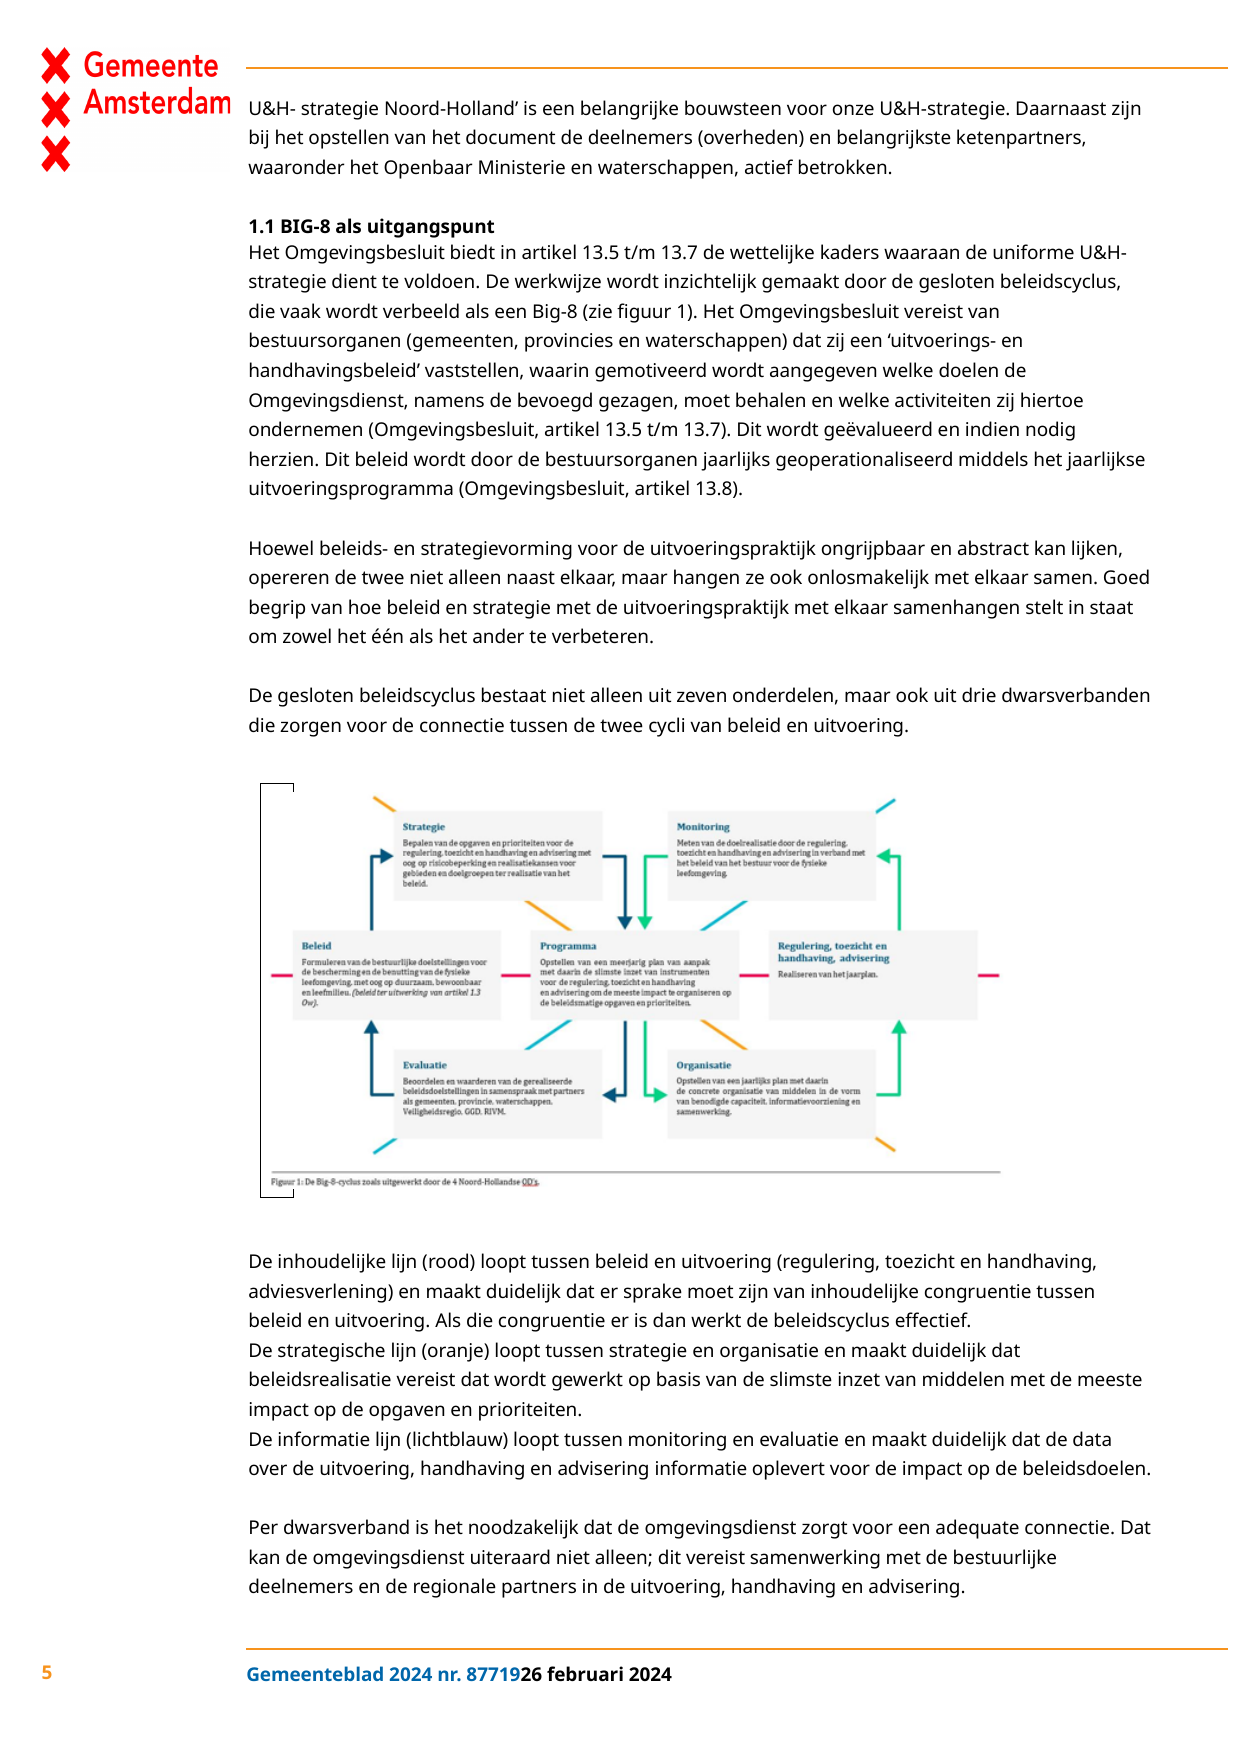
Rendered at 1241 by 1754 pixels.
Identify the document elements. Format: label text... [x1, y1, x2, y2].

picture [268, 792, 1008, 1189]
text U&H- strategie Noord-Holland’ is een belangrijke bouwsteen voor onze U&H-strategie. Daarnaast zijn bij het opstellen van het document de deelnemers (overheden) en belangrijkste ketenpartners, waaronder het Openbaar Ministerie en waterschappen, actief betrokken. [248, 95, 1152, 180]
text De inhoudelijke lijn (rood) loopt tussen beleid en uitvoering (regulering, toezicht en handhaving, adviesverlening) en maakt duidelijk dat er sprake moet zijn van inhoudelijke congruentie tussen beleid en uitvoering. Als die congruentie er is dan werkt de beleidscyclus effectief. [248, 1248, 1152, 1333]
text De strategische lijn (oranje) loopt tussen strategie en organisatie en maakt duidelijk dat beleidsrealisatie vereist dat wordt gewerkt op basis van de slimste inzet van middelen met de meeste impact op de opgaven en prioriteiten. [248, 1337, 1152, 1422]
text 1.1 BIG-8 als uitgangspunt [248, 213, 1152, 239]
picture [41, 47, 231, 172]
text De gesloten beleidscyclus bestaat niet alleen uit zeven onderdelen, maar ook uit drie dwarsverbanden die zorgen voor de connectie tussen de twee cycli van beleid en uitvoering. [248, 683, 1152, 738]
text De informatie lijn (lichtblauw) loopt tussen monitoring en evaluatie en maakt duidelijk dat de data over de uitvoering, handhaving en advisering informatie oplevert voor de impact op de beleidsdoelen. [248, 1426, 1152, 1481]
text Per dwarsverband is het noodzakelijk dat de omgevingsdienst zorgt voor een adequate connectie. Dat kan de omgevingsdienst uiteraard niet alleen; dit vereist samenwerking met de bestuurlijke deelnemers en de regionale partners in de uitvoering, handhaving en advisering. [248, 1514, 1152, 1599]
text Hoewel beleids- en strategievorming voor de uitvoeringspraktijk ongrijpbaar en abstract kan lijken, opereren de twee niet alleen naast elkaar, maar hangen ze ook onlosmakelijk met elkaar samen. Goed begrip van hoe beleid en strategie met de uitvoeringspraktijk met elkaar samenhangen stelt in staat om zowel het één als het ander te verbeteren. [248, 535, 1152, 649]
text Het Omgevingsbesluit biedt in artikel 13.5 t/m 13.7 de wettelijke kaders waaraan de uniforme U&H-strategie dient te voldoen. De werkwijze wordt inzichtelijk gemaakt door de gesloten beleidscyclus, die vaak wordt verbeeld als een Big-8 (zie figuur 1). Het Omgevingsbesluit vereist van bestuursorganen (gemeenten, provincies en waterschappen) dat zij een ‘uitvoerings- en handhavingsbeleid’ vaststellen, waarin gemotiveerd wordt aangegeven welke doelen de Omgevingsdienst, namens de bevoegd gezagen, moet behalen en welke activiteiten zij hiertoe ondernemen (Omgevingsbesluit, artikel 13.5 t/m 13.7). Dit wordt geëvalueerd en indien nodig herzien. Dit beleid wordt door de bestuursorganen jaarlijks geoperationaliseerd middels het jaarlijkse uitvoeringsprogramma (Omgevingsbesluit, artikel 13.8). [248, 239, 1152, 501]
